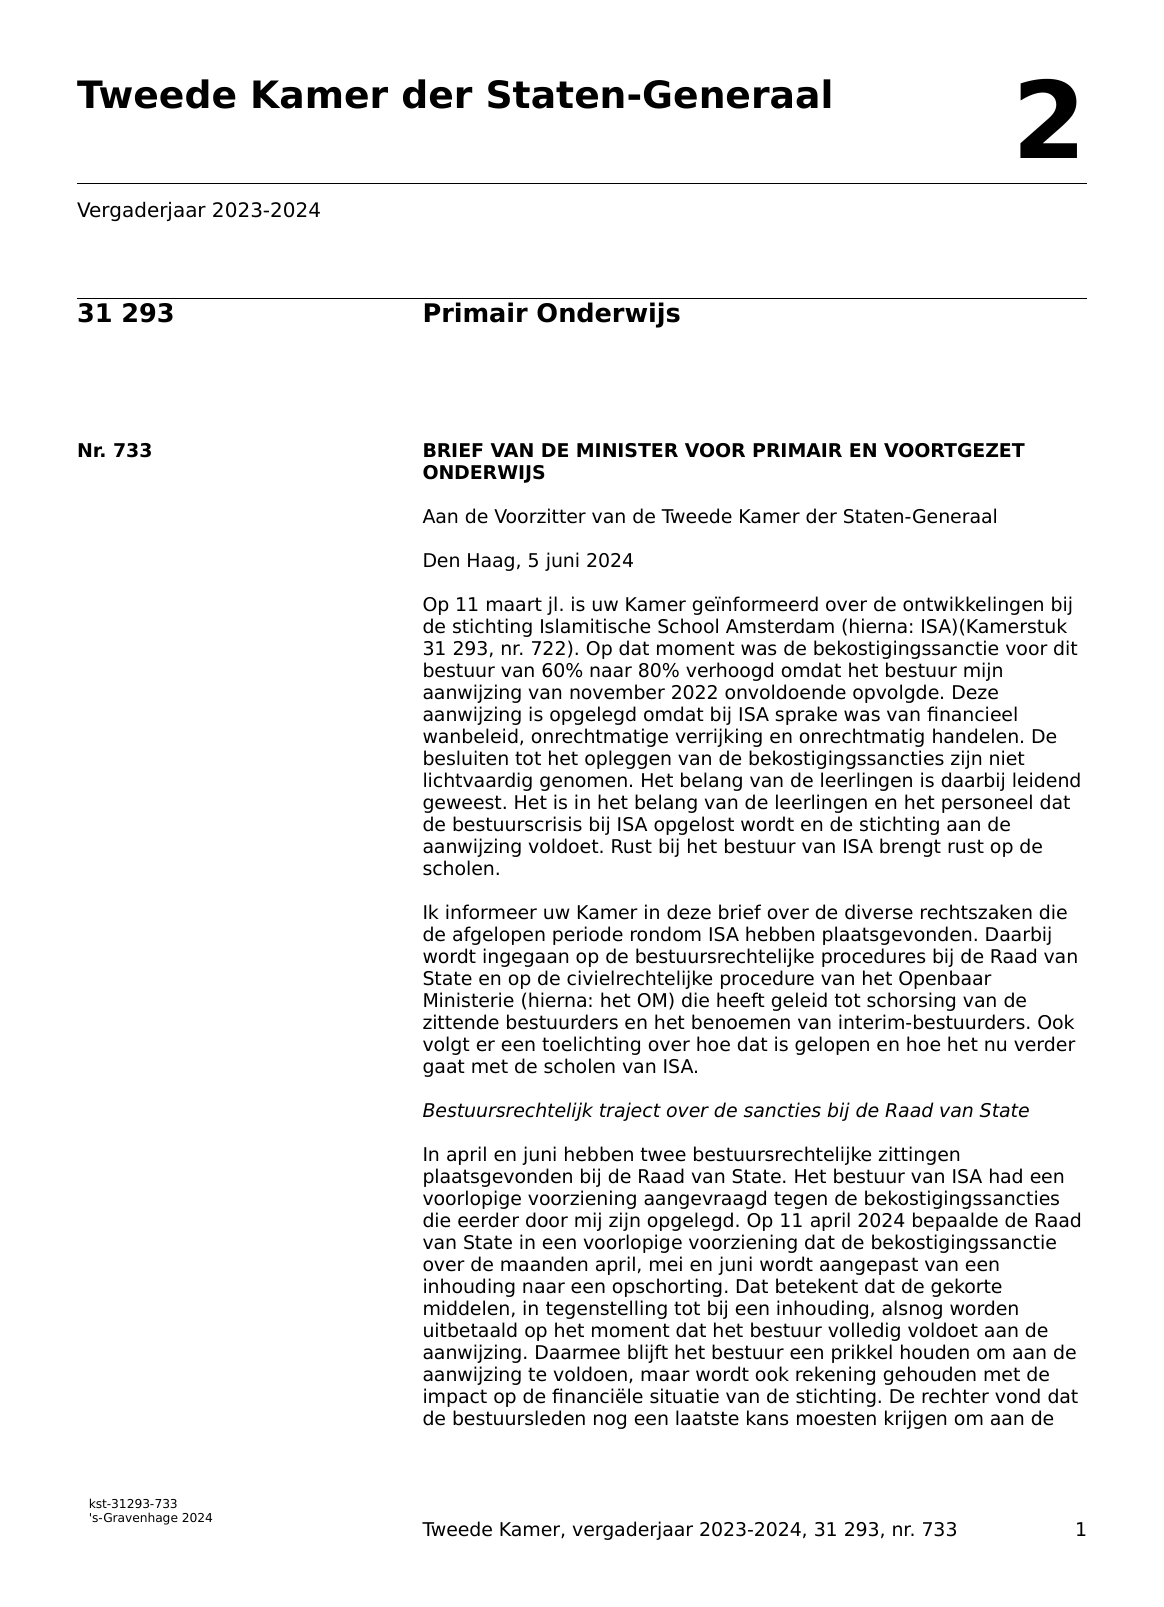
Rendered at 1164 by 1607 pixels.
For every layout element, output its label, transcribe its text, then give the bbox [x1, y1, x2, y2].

table_cell Vergaderjaar 2023-2024 [77, 184, 1087, 298]
subtitle Nr. 733 BRIEF VAN DE MINISTER VOOR PRIMAIR EN VOORTGEZET ONDERWIJS [77, 440, 1087, 484]
text Aan de Voorzitter van de Tweede Kamer der Staten-Generaal [422, 506, 1087, 528]
table_header Tweede Kamer der Staten-Generaal [77, 59, 886, 183]
text Op 11 maart jl. is uw Kamer geïnformeerd over de ontwikkelingen bij de stichting Islamitische School Amsterdam (hierna: ISA)(Kamerstuk 31 293, nr. 722). Op dat moment was de bekostigingssanctie voor dit bestuur van 60% naar 80% verhoogd omdat het bestuur mijn aanwijzing van november 2022 onvoldoende opvolgde. Deze aanwijzing is opgelegd omdat bij ISA sprake was van financieel wanbeleid, onrechtmatige verrijking en onrechtmatig handelen. De besluiten tot het opleggen van de bekostigingssancties zijn niet lichtvaardig genomen. Het belang van de leerlingen is daarbij leidend geweest. Het is in het belang van de leerlingen en het personeel dat de bestuurscrisis bij ISA opgelost wordt en de stichting aan de aanwijzing voldoet. Rust bij het bestuur van ISA brengt rust op de scholen. [422, 594, 1087, 880]
subtitle Bestuursrechtelijk traject over de sancties bij de Raad van State [422, 1100, 1087, 1122]
subtitle 31 293 Primair Onderwijs [77, 299, 1087, 329]
text kst-31293-733 [88, 1497, 323, 1511]
text In april en juni hebben twee bestuursrechtelijke zittingen plaatsgevonden bij de Raad van State. Het bestuur van ISA had een voorlopige voorziening aangevraagd tegen de bekostigingssancties die eerder door mij zijn opgelegd. Op 11 april 2024 bepaalde de Raad van State in een voorlopige voorziening dat de bekostigingssanctie over de maanden april, mei en juni wordt aangepast van een inhouding naar een opschorting. Dat betekent dat de gekorte middelen, in tegenstelling tot bij een inhouding, alsnog worden uitbetaald op het moment dat het bestuur volledig voldoet aan de aanwijzing. Daarmee blijft het bestuur een prikkel houden om aan de aanwijzing te voldoen, maar wordt ook rekening gehouden met de impact op de financiële situatie van de stichting. De rechter vond dat de bestuursleden nog een laatste kans moesten krijgen om aan de [422, 1144, 1087, 1430]
text 's-Gravenhage 2024 [88, 1511, 323, 1525]
table_header 2 [886, 59, 1087, 183]
text Den Haag, 5 juni 2024 [422, 550, 1087, 572]
text Ik informeer uw Kamer in deze brief over de diverse rechtszaken die de afgelopen periode rondom ISA hebben plaatsgevonden. Daarbij wordt ingegaan op de bestuursrechtelijke procedures bij de Raad van State en op de civielrechtelijke procedure van het Openbaar Ministerie (hierna: het OM) die heeft geleid tot schorsing van de zittende bestuurders en het benoemen van interim-bestuurders. Ook volgt er een toelichting over hoe dat is gelopen en hoe het nu verder gaat met de scholen van ISA. [422, 902, 1087, 1078]
